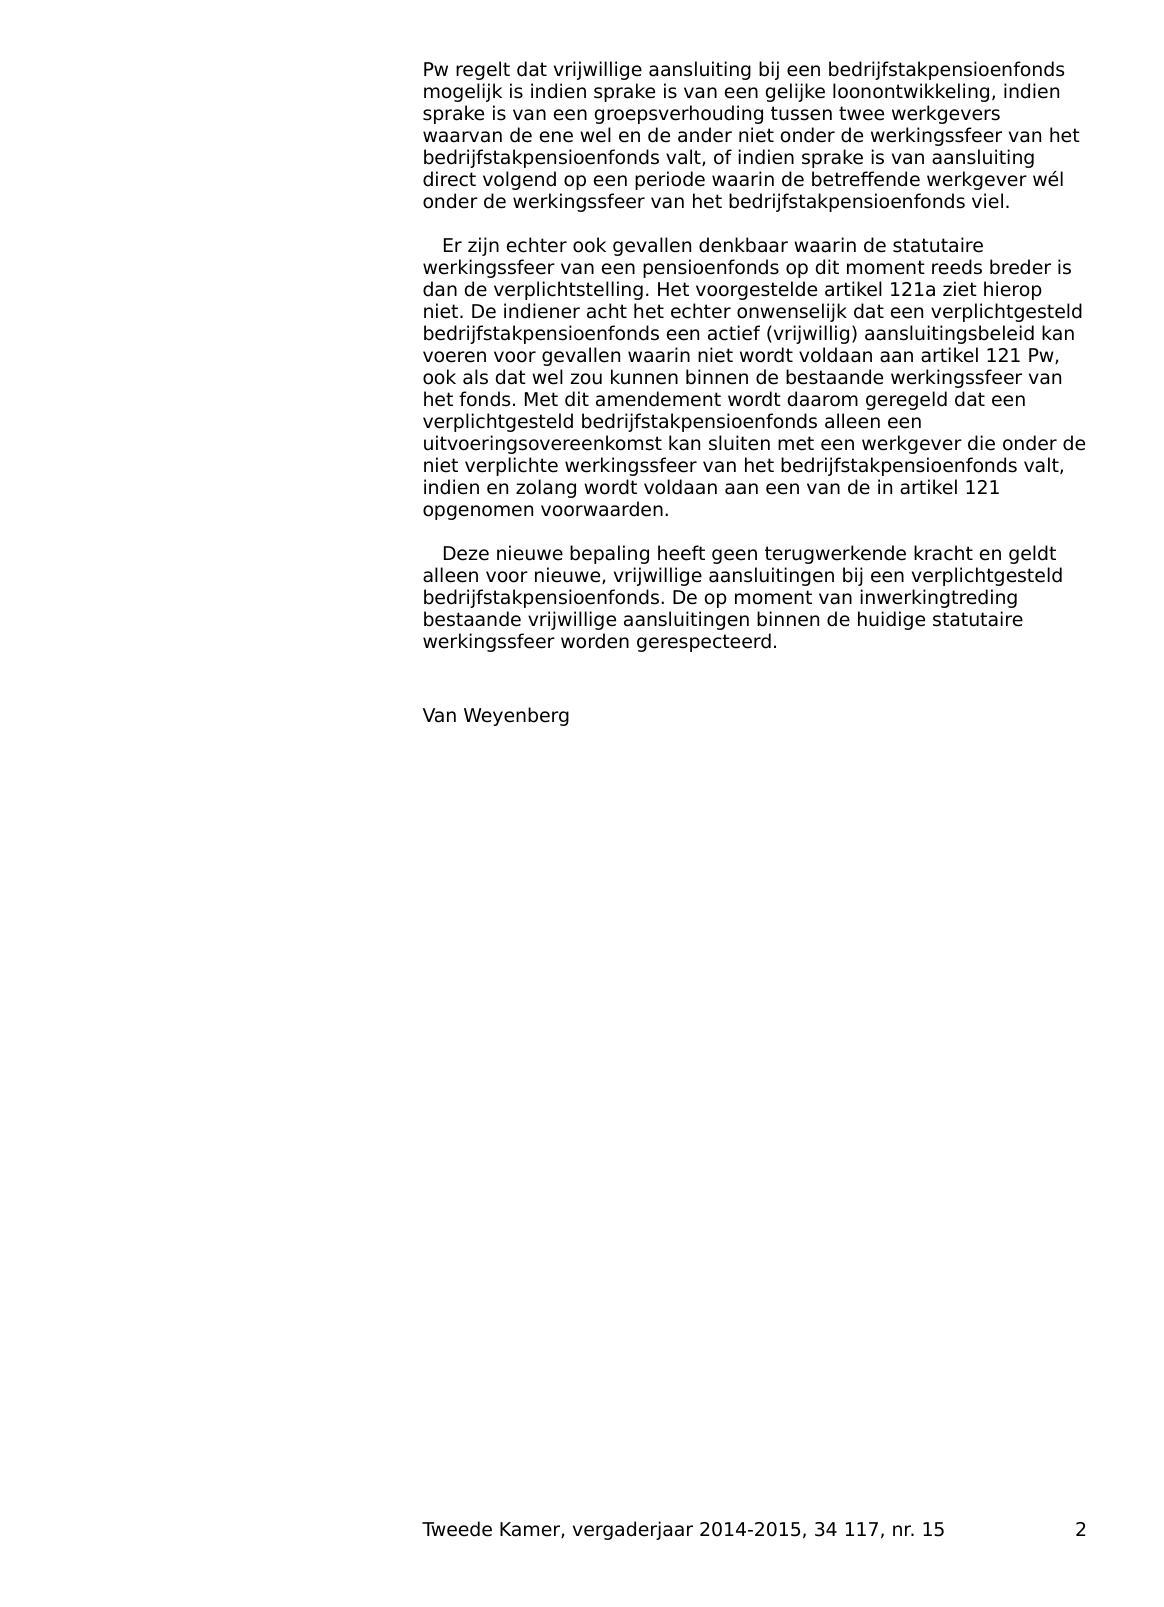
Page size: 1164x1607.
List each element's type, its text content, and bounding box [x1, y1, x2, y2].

text Pw regelt dat vrijwillige aansluiting bij een bedrijfstakpensioenfonds mogelijk is indien sprake is van een gelijke loonontwikkeling, indien sprake is van een groepsverhouding tussen twee werkgevers waarvan de ene wel en de ander niet onder de werkingssfeer van het bedrijfstakpensioenfonds valt, of indien sprake is van aansluiting direct volgend op een periode waarin de betreffende werkgever wél onder de werkingssfeer van het bedrijfstakpensioenfonds viel. [422, 59, 1087, 213]
text Deze nieuwe bepaling heeft geen terugwerkende kracht en geldt alleen voor nieuwe, vrijwillige aansluitingen bij een verplichtgesteld bedrijfstakpensioenfonds. De op moment van inwerkingtreding bestaande vrijwillige aansluitingen binnen de huidige statutaire werkingssfeer worden gerespecteerd. [422, 543, 1087, 653]
text Er zijn echter ook gevallen denkbaar waarin de statutaire werkingssfeer van een pensioenfonds op dit moment reeds breder is dan de verplichtstelling. Het voorgestelde artikel 121a ziet hierop niet. De indiener acht het echter onwenselijk dat een verplichtgesteld bedrijfstakpensioenfonds een actief (vrijwillig) aansluitingsbeleid kan voeren voor gevallen waarin niet wordt voldaan aan artikel 121 Pw, ook als dat wel zou kunnen binnen de bestaande werkingssfeer van het fonds. Met dit amendement wordt daarom geregeld dat een verplichtgesteld bedrijfstakpensioenfonds alleen een uitvoeringsovereenkomst kan sluiten met een werkgever die onder de niet verplichte werkingssfeer van het bedrijfstakpensioenfonds valt, indien en zolang wordt voldaan aan een van de in artikel 121 opgenomen voorwaarden. [422, 235, 1087, 521]
text Van Weyenberg [422, 683, 1087, 727]
